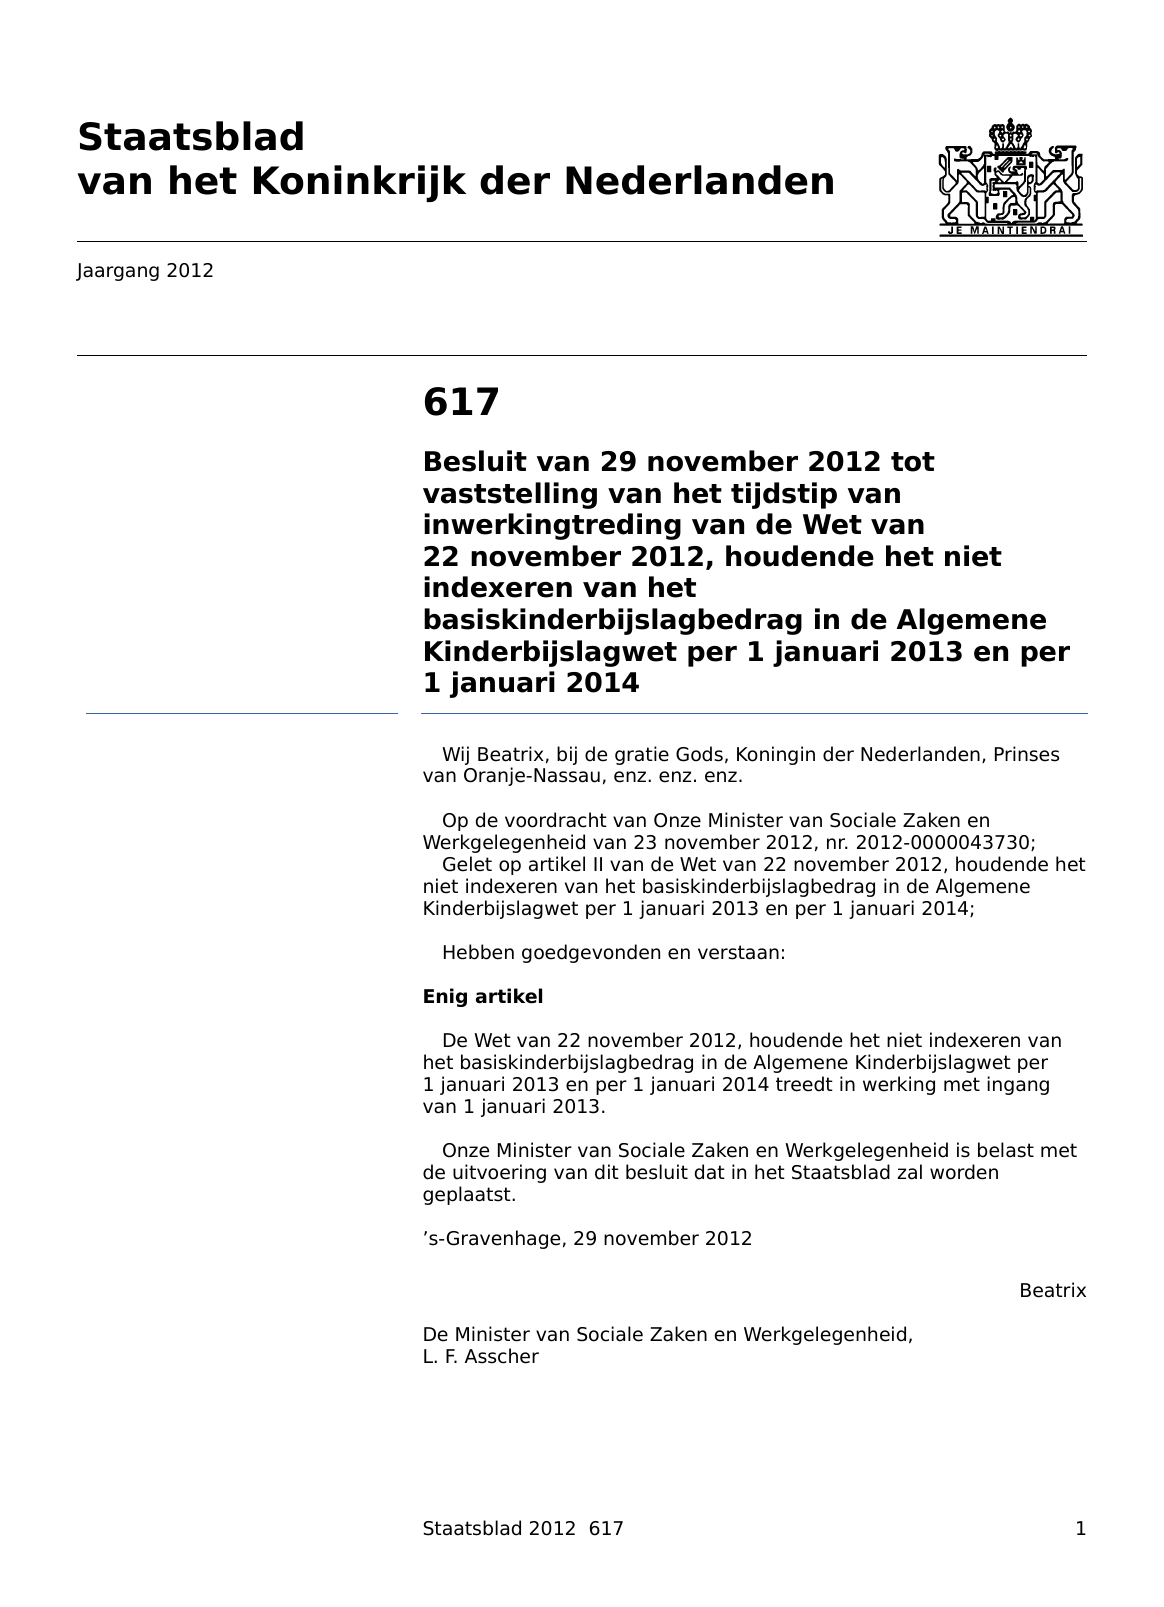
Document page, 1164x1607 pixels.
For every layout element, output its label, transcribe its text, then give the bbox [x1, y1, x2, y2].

table_cell Jaargang 2012 [77, 242, 1087, 355]
subtitle 617 [422, 381, 1087, 424]
text Hebben goedgevonden en verstaan: [422, 942, 1087, 964]
text ’s-Gravenhage, 29 november 2012 [422, 1228, 1087, 1250]
text Op de voordracht van Onze Minister van Sociale Zaken en Werkgelegenheid van 23 november 2012, nr. 2012-0000043730; [422, 809, 1087, 853]
text De Wet van 22 november 2012, houdende het niet indexeren van het basiskinderbijslagbedrag in de Algemene Kinderbijslagwet per 1 januari 2013 en per 1 januari 2014 treedt in werking met ingang van 1 januari 2013. [422, 1030, 1087, 1118]
subtitle Enig artikel [422, 986, 1087, 1008]
picture [936, 115, 1087, 240]
text De Minister van Sociale Zaken en Werkgelegenheid, L. F. Asscher [422, 1324, 1087, 1368]
text Wij Beatrix, bij de gratie Gods, Koningin der Nederlanden, Prinses van Oranje-Nassau, enz. enz. enz. [422, 743, 1087, 787]
text Onze Minister van Sociale Zaken en Werkgelegenheid is belast met de uitvoering van dit besluit dat in het Staatsblad zal worden geplaatst. [422, 1140, 1087, 1206]
text Gelet op artikel II van de Wet van 22 november 2012, houdende het niet indexeren van het basiskinderbijslagbedrag in de Algemene Kinderbijslagwet per 1 januari 2013 en per 1 januari 2014; [422, 853, 1087, 919]
table_header [886, 100, 1087, 241]
text Beatrix [422, 1280, 1087, 1302]
table_header Staatsblad van het Koninkrijk der Nederlanden [77, 100, 886, 241]
text Besluit van 29 november 2012 tot vaststelling van het tijdstip van inwerkingtreding van de Wet van 22 november 2012, houdende het niet indexeren van het basiskinderbijslagbedrag in de Algemene Kinderbijslagwet per 1 januari 2013 en per 1 januari 2014 [422, 447, 1087, 699]
